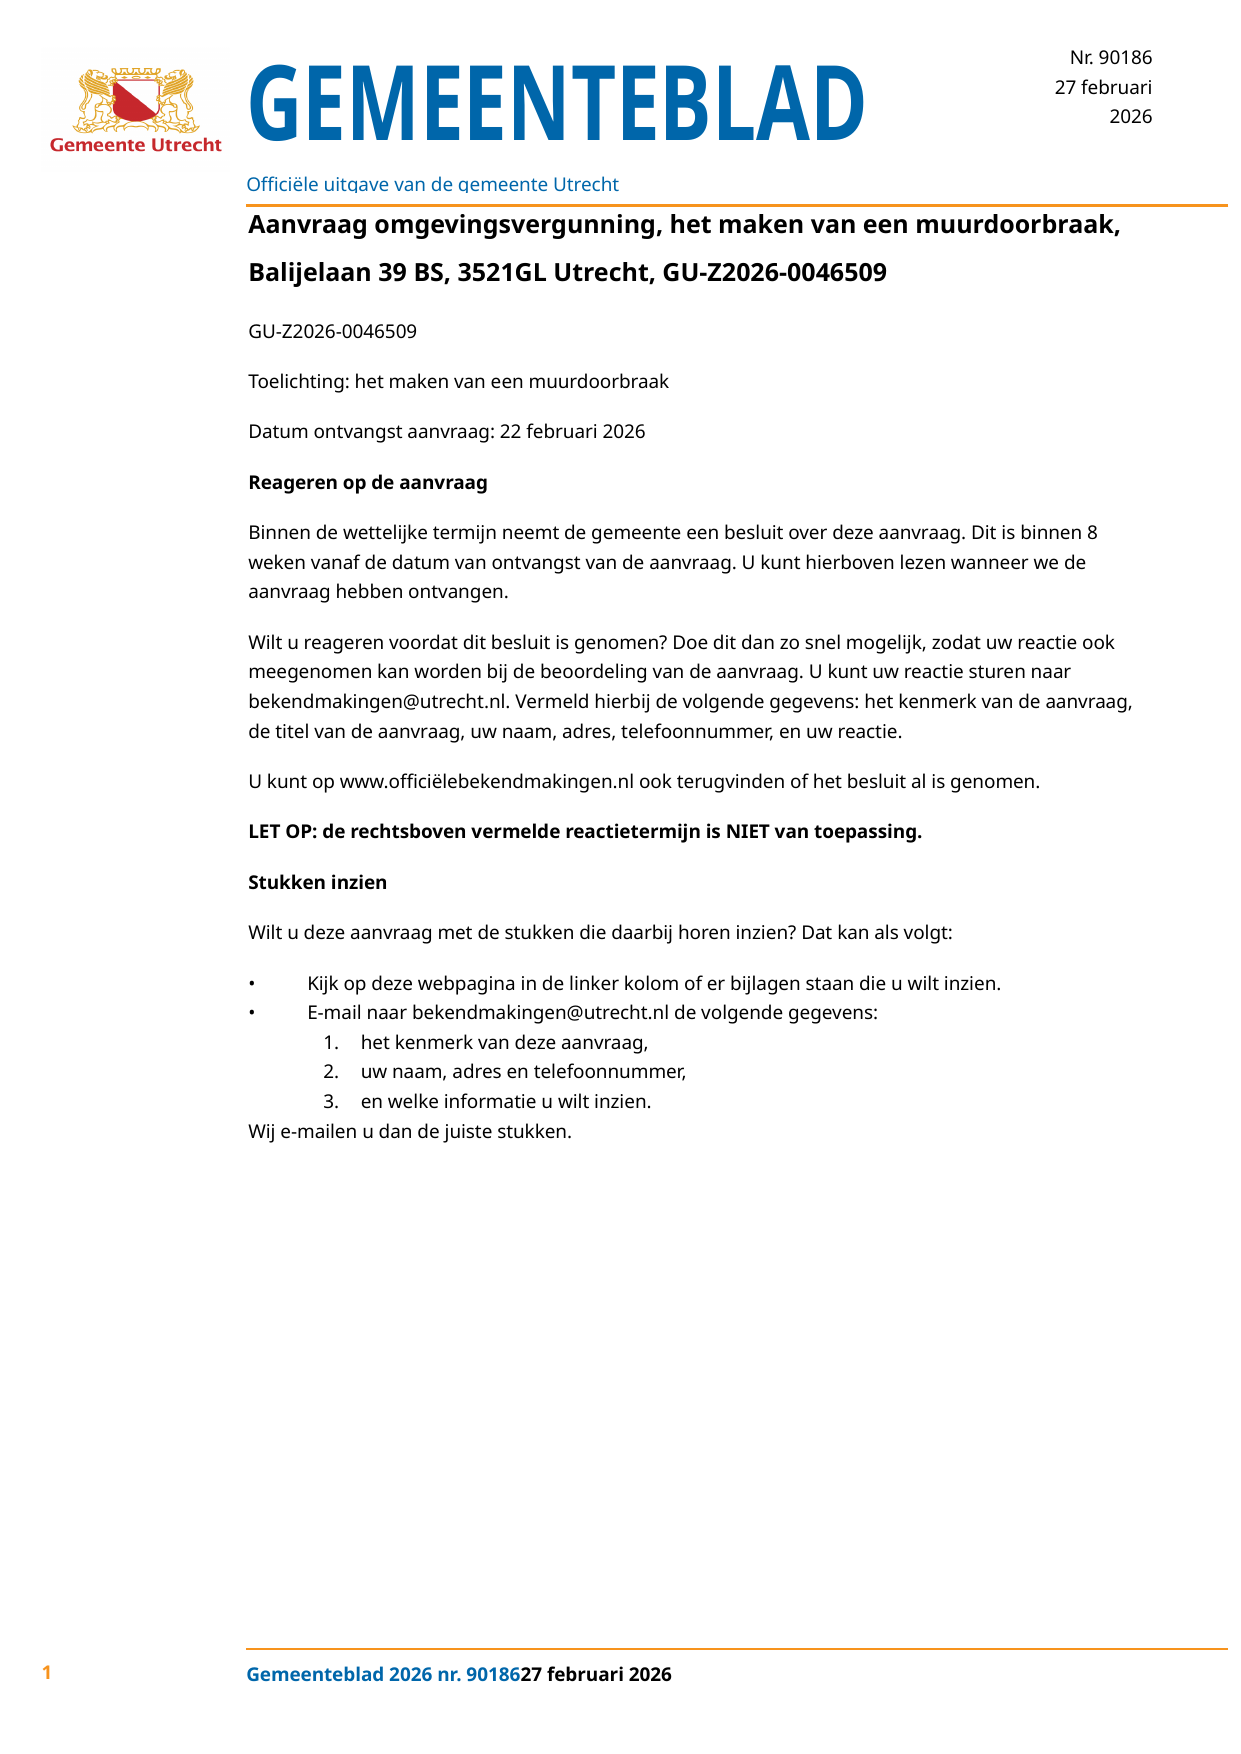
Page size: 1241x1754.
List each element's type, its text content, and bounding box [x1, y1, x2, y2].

text Wij e-mailen u dan de juiste stukken. [248, 1118, 1152, 1144]
list uw naam, adres en telefoonnummer, [323, 1059, 1152, 1084]
list E-mail naar bekendmakingen@utrecht.nl de volgende gegevens: [248, 999, 1152, 1025]
text Reageren op de aanvraag [248, 469, 1152, 495]
text Wilt u reageren voordat dit besluit is genomen? Doe dit dan zo snel mogelijk, zodat uw reactie ook meegenomen kan worden bij de beoordeling van de aanvraag. U kunt uw reactie sturen naar bekendmakingen@utrecht.nl. Vermeld hierbij de volgende gegevens: het kenmerk van de aanvraag, de titel van de aanvraag, uw naam, adres, telefoonnummer, en uw reactie. [248, 629, 1152, 744]
text U kunt op www.officiëlebekendmakingen.nl ook terugvinden of het besluit al is genomen. [248, 768, 1152, 794]
text GU-Z2026-0046509 [248, 318, 1152, 344]
text Stukken inzien [248, 869, 1152, 895]
text Binnen de wettelijke termijn neemt de gemeente een besluit over deze aanvraag. Dit is binnen 8 weken vanaf de datum van ontvangst van de aanvraag. U kunt hierboven lezen wanneer we de aanvraag hebben ontvangen. [248, 519, 1152, 604]
list Kijk op deze webpagina in de linker kolom of er bijlagen staan die u wilt inzien. [248, 970, 1152, 996]
text Toelichting: het maken van een muurdoorbraak [248, 368, 1152, 394]
text LET OP: de rechtsboven vermelde reactietermijn is NIET van toepassing. [248, 819, 1152, 844]
list en welke informatie u wilt inzien. [323, 1088, 1152, 1114]
list het kenmerk van deze aanvraag, [323, 1029, 1152, 1055]
picture [41, 47, 231, 172]
text Wilt u deze aanvraag met de stukken die daarbij horen inzien? Dat kan als volgt: [248, 919, 1152, 945]
text Datum ontvangst aanvraag: 22 februari 2026 [248, 419, 1152, 444]
text Aanvraag omgevingsvergunning, het maken van een muurdoorbraak, Balijelaan 39 BS, 3521GL Utrecht, GU-Z2026-0046509 [248, 207, 1152, 288]
